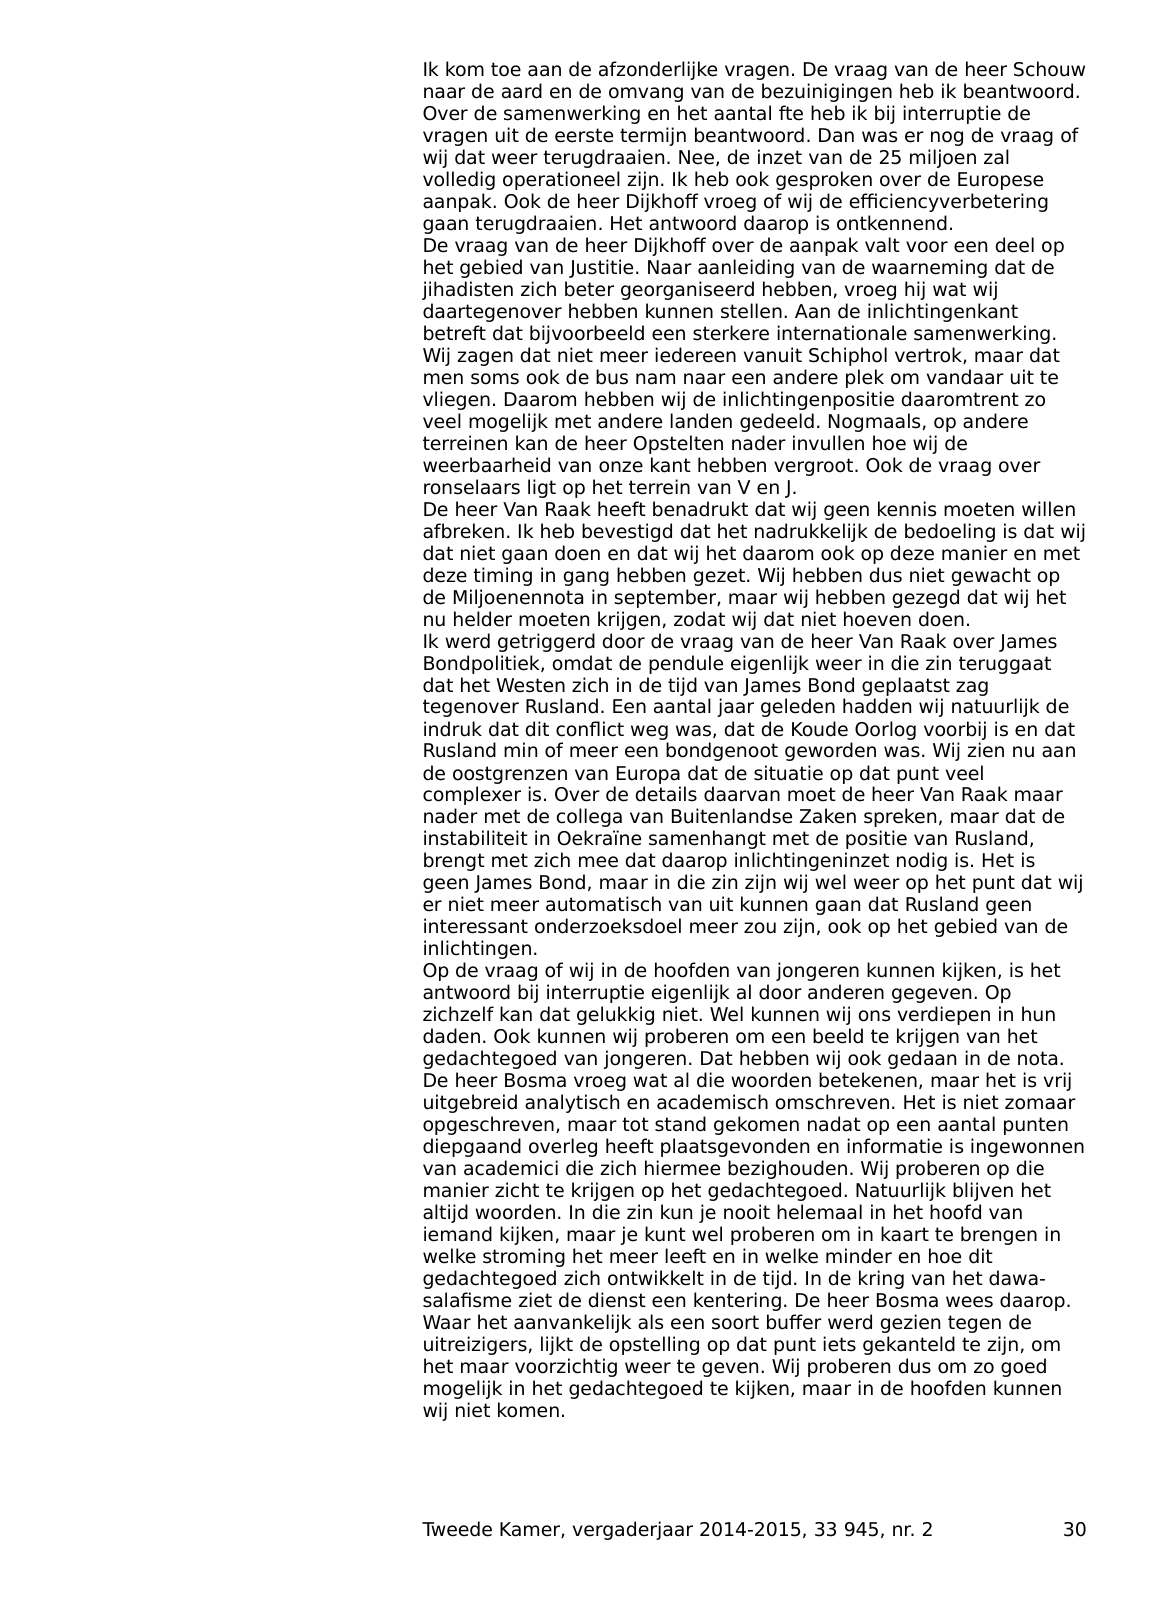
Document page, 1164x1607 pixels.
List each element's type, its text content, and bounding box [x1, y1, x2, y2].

text Ik kom toe aan de afzonderlijke vragen. De vraag van de heer Schouw naar de aard en de omvang van de bezuinigingen heb ik beantwoord. Over de samenwerking en het aantal fte heb ik bij interruptie de vragen uit de eerste termijn beantwoord. Dan was er nog de vraag of wij dat weer terugdraaien. Nee, de inzet van de 25 miljoen zal volledig operationeel zijn. Ik heb ook gesproken over de Europese aanpak. Ook de heer Dijkhoff vroeg of wij de efficiencyverbetering gaan terugdraaien. Het antwoord daarop is ontkennend. [422, 59, 1087, 235]
text De vraag van de heer Dijkhoff over de aanpak valt voor een deel op het gebied van Justitie. Naar aanleiding van de waarneming dat de jihadisten zich beter georganiseerd hebben, vroeg hij wat wij daartegenover hebben kunnen stellen. Aan de inlichtingenkant betreft dat bijvoorbeeld een sterkere internationale samenwerking. Wij zagen dat niet meer iedereen vanuit Schiphol vertrok, maar dat men soms ook de bus nam naar een andere plek om vandaar uit te vliegen. Daarom hebben wij de inlichtingenpositie daaromtrent zo veel mogelijk met andere landen gedeeld. Nogmaals, op andere terreinen kan de heer Opstelten nader invullen hoe wij de weerbaarheid van onze kant hebben vergroot. Ook de vraag over ronselaars ligt op het terrein van V en J. [422, 235, 1087, 499]
text Op de vraag of wij in de hoofden van jongeren kunnen kijken, is het antwoord bij interruptie eigenlijk al door anderen gegeven. Op zichzelf kan dat gelukkig niet. Wel kunnen wij ons verdiepen in hun daden. Ook kunnen wij proberen om een beeld te krijgen van het gedachtegoed van jongeren. Dat hebben wij ook gedaan in de nota. De heer Bosma vroeg wat al die woorden betekenen, maar het is vrij uitgebreid analytisch en academisch omschreven. Het is niet zomaar opgeschreven, maar tot stand gekomen nadat op een aantal punten diepgaand overleg heeft plaatsgevonden en informatie is ingewonnen van academici die zich hiermee bezighouden. Wij proberen op die manier zicht te krijgen op het gedachtegoed. Natuurlijk blijven het altijd woorden. In die zin kun je nooit helemaal in het hoofd van iemand kijken, maar je kunt wel proberen om in kaart te brengen in welke stroming het meer leeft en in welke minder en hoe dit gedachtegoed zich ontwikkelt in de tijd. In de kring van het dawa-salafisme ziet de dienst een kentering. De heer Bosma wees daarop. Waar het aanvankelijk als een soort buffer werd gezien tegen de uitreizigers, lijkt de opstelling op dat punt iets gekanteld te zijn, om het maar voorzichtig weer te geven. Wij proberen dus om zo goed mogelijk in het gedachtegoed te kijken, maar in de hoofden kunnen wij niet komen. [422, 960, 1087, 1422]
text Ik werd getriggerd door de vraag van de heer Van Raak over James Bondpolitiek, omdat de pendule eigenlijk weer in die zin teruggaat dat het Westen zich in de tijd van James Bond geplaatst zag tegenover Rusland. Een aantal jaar geleden hadden wij natuurlijk de indruk dat dit conflict weg was, dat de Koude Oorlog voorbij is en dat Rusland min of meer een bondgenoot geworden was. Wij zien nu aan de oostgrenzen van Europa dat de situatie op dat punt veel complexer is. Over de details daarvan moet de heer Van Raak maar nader met de collega van Buitenlandse Zaken spreken, maar dat de instabiliteit in Oekraïne samenhangt met de positie van Rusland, brengt met zich mee dat daarop inlichtingeninzet nodig is. Het is geen James Bond, maar in die zin zijn wij wel weer op het punt dat wij er niet meer automatisch van uit kunnen gaan dat Rusland geen interessant onderzoeksdoel meer zou zijn, ook op het gebied van de inlichtingen. [422, 631, 1087, 960]
text De heer Van Raak heeft benadrukt dat wij geen kennis moeten willen afbreken. Ik heb bevestigd dat het nadrukkelijk de bedoeling is dat wij dat niet gaan doen en dat wij het daarom ook op deze manier en met deze timing in gang hebben gezet. Wij hebben dus niet gewacht op de Miljoenennota in september, maar wij hebben gezegd dat wij het nu helder moeten krijgen, zodat wij dat niet hoeven doen. [422, 499, 1087, 631]
